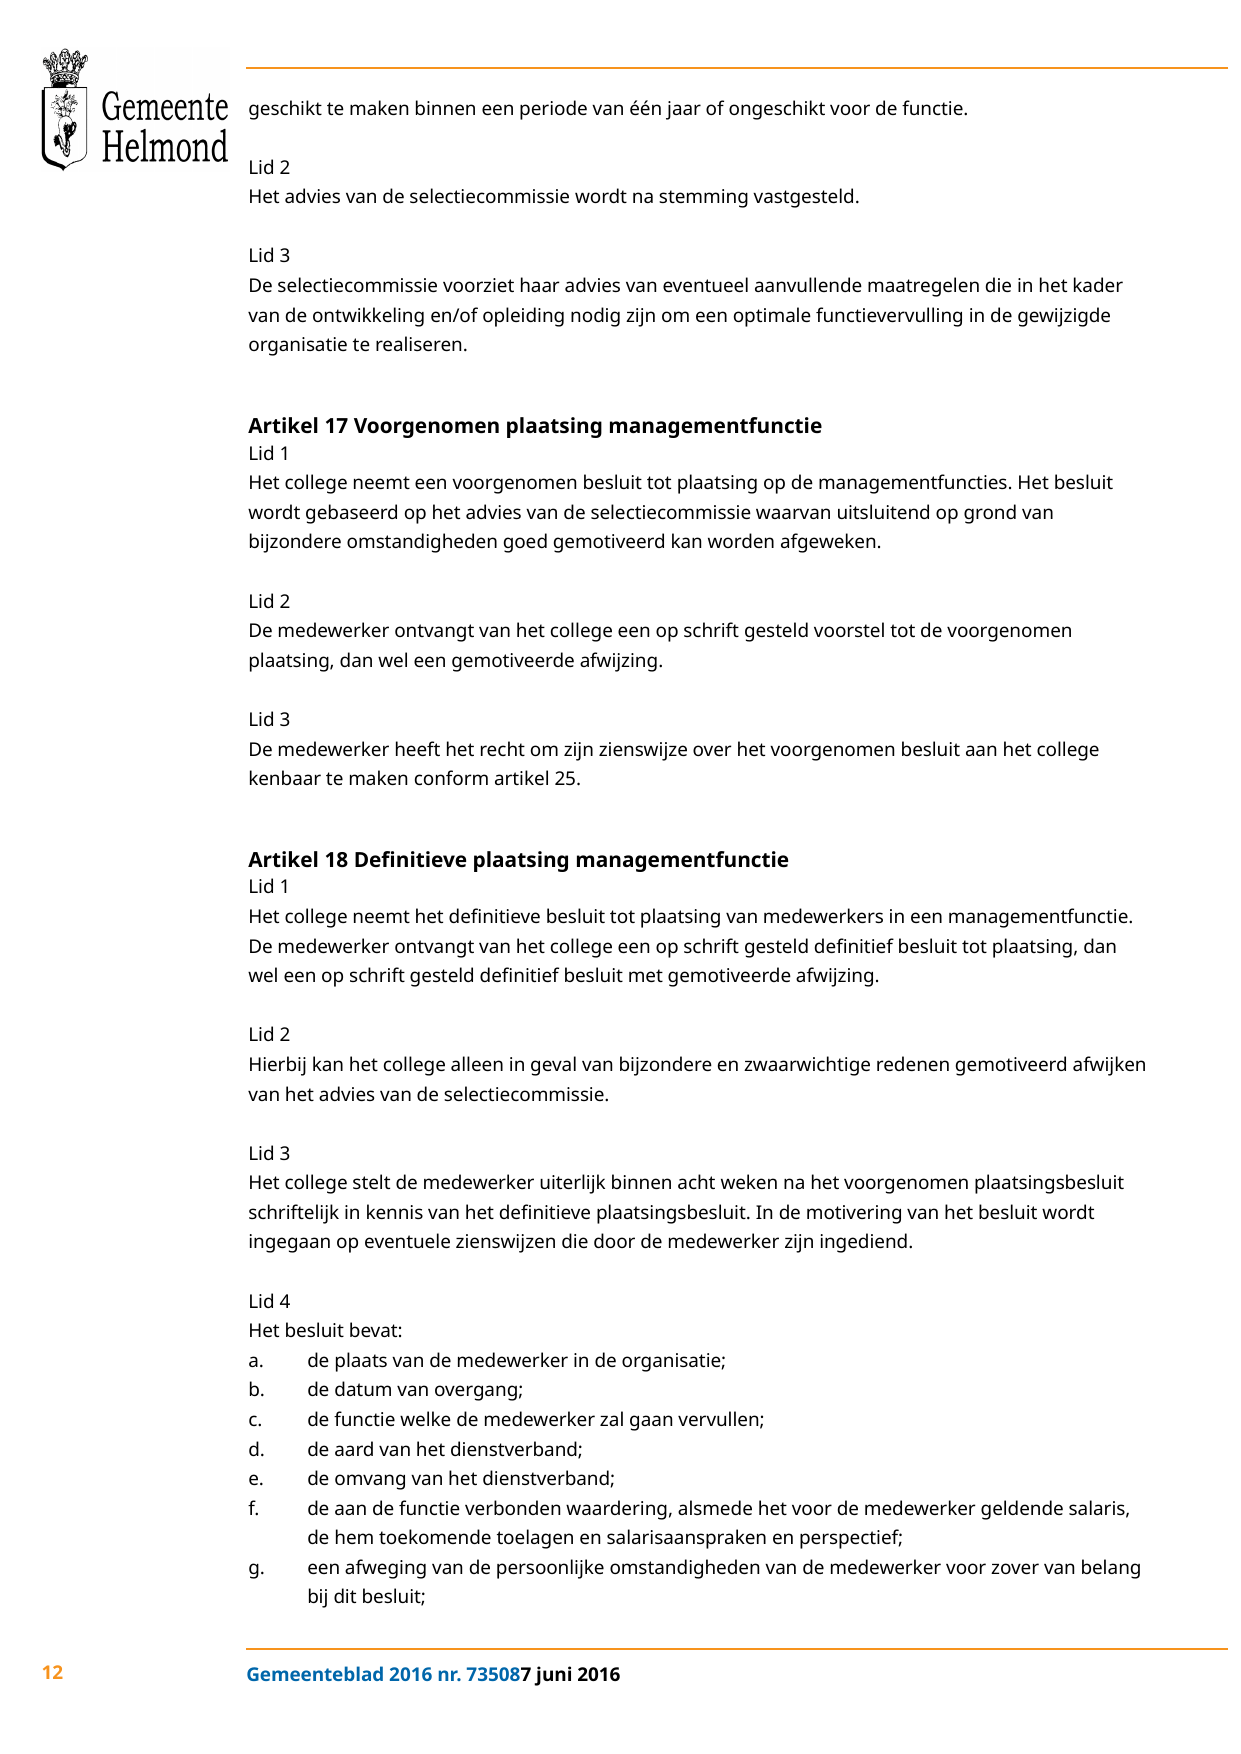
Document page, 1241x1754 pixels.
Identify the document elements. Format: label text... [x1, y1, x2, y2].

text Lid 2 [248, 154, 1152, 180]
text Lid 3 [248, 1140, 1152, 1166]
text De selectiecommissie voorziet haar advies van eventueel aanvullende maatregelen die in het kader van de ontwikkeling en/of opleiding nodig zijn om een optimale functievervulling in de gewijzigde organisatie te realiseren. [248, 272, 1152, 357]
text Artikel 18 Definitieve plaatsing managementfunctie [248, 845, 1152, 874]
text Lid 4 [248, 1288, 1152, 1314]
text Lid 1 [248, 440, 1152, 466]
list de omvang van het dienstverband; [248, 1465, 1152, 1491]
list de plaats van de medewerker in de organisatie; [248, 1347, 1152, 1373]
list de functie welke de medewerker zal gaan vervullen; [248, 1406, 1152, 1432]
text Het college stelt de medewerker uiterlijk binnen acht weken na het voorgenomen plaatsingsbesluit schriftelijk in kennis van het definitieve plaatsingsbesluit. In de motivering van het besluit wordt ingegaan op eventuele zienswijzen die door de medewerker zijn ingediend. [248, 1169, 1152, 1254]
list de aan de functie verbonden waardering, alsmede het voor de medewerker geldende salaris, de hem toekomende toelagen en salarisaanspraken en perspectief; [248, 1495, 1152, 1550]
text Lid 2 [248, 1022, 1152, 1047]
text Lid 3 [248, 243, 1152, 268]
text Lid 1 [248, 874, 1152, 899]
list de datum van overgang; [248, 1377, 1152, 1402]
text De medewerker ontvangt van het college een op schrift gesteld voorstel tot de voorgenomen plaatsing, dan wel een gemotiveerde afwijzing. [248, 617, 1152, 673]
text Lid 2 [248, 588, 1152, 613]
text Het college neemt een voorgenomen besluit tot plaatsing op de managementfuncties. Het besluit wordt gebaseerd op het advies van de selectiecommissie waarvan uitsluitend op grond van bijzondere omstandigheden goed gemotiveerd kan worden afgeweken. [248, 469, 1152, 554]
text Het college neemt het definitieve besluit tot plaatsing van medewerkers in een managementfunctie. De medewerker ontvangt van het college een op schrift gesteld definitief besluit tot plaatsing, dan wel een op schrift gesteld definitief besluit met gemotiveerde afwijzing. [248, 903, 1152, 988]
list de aard van het dienstverband; [248, 1436, 1152, 1462]
text De medewerker heeft het recht om zijn zienswijze over het voorgenomen besluit aan het college kenbaar te maken conform artikel 25. [248, 736, 1152, 791]
text Lid 3 [248, 706, 1152, 732]
text Hierbij kan het college alleen in geval van bijzondere en zwaarwichtige redenen gemotiveerd afwijken van het advies van de selectiecommissie. [248, 1051, 1152, 1107]
text Artikel 17 Voorgenomen plaatsing managementfunctie [248, 411, 1152, 440]
text Het besluit bevat: [248, 1317, 1152, 1343]
picture [41, 47, 231, 172]
list een afweging van de persoonlijke omstandigheden van de medewerker voor zover van belang bij dit besluit; [248, 1554, 1152, 1609]
text Het advies van de selectiecommissie wordt na stemming vastgesteld. [248, 183, 1152, 209]
text geschikt te maken binnen een periode van één jaar of ongeschikt voor de functie. [248, 95, 1152, 121]
